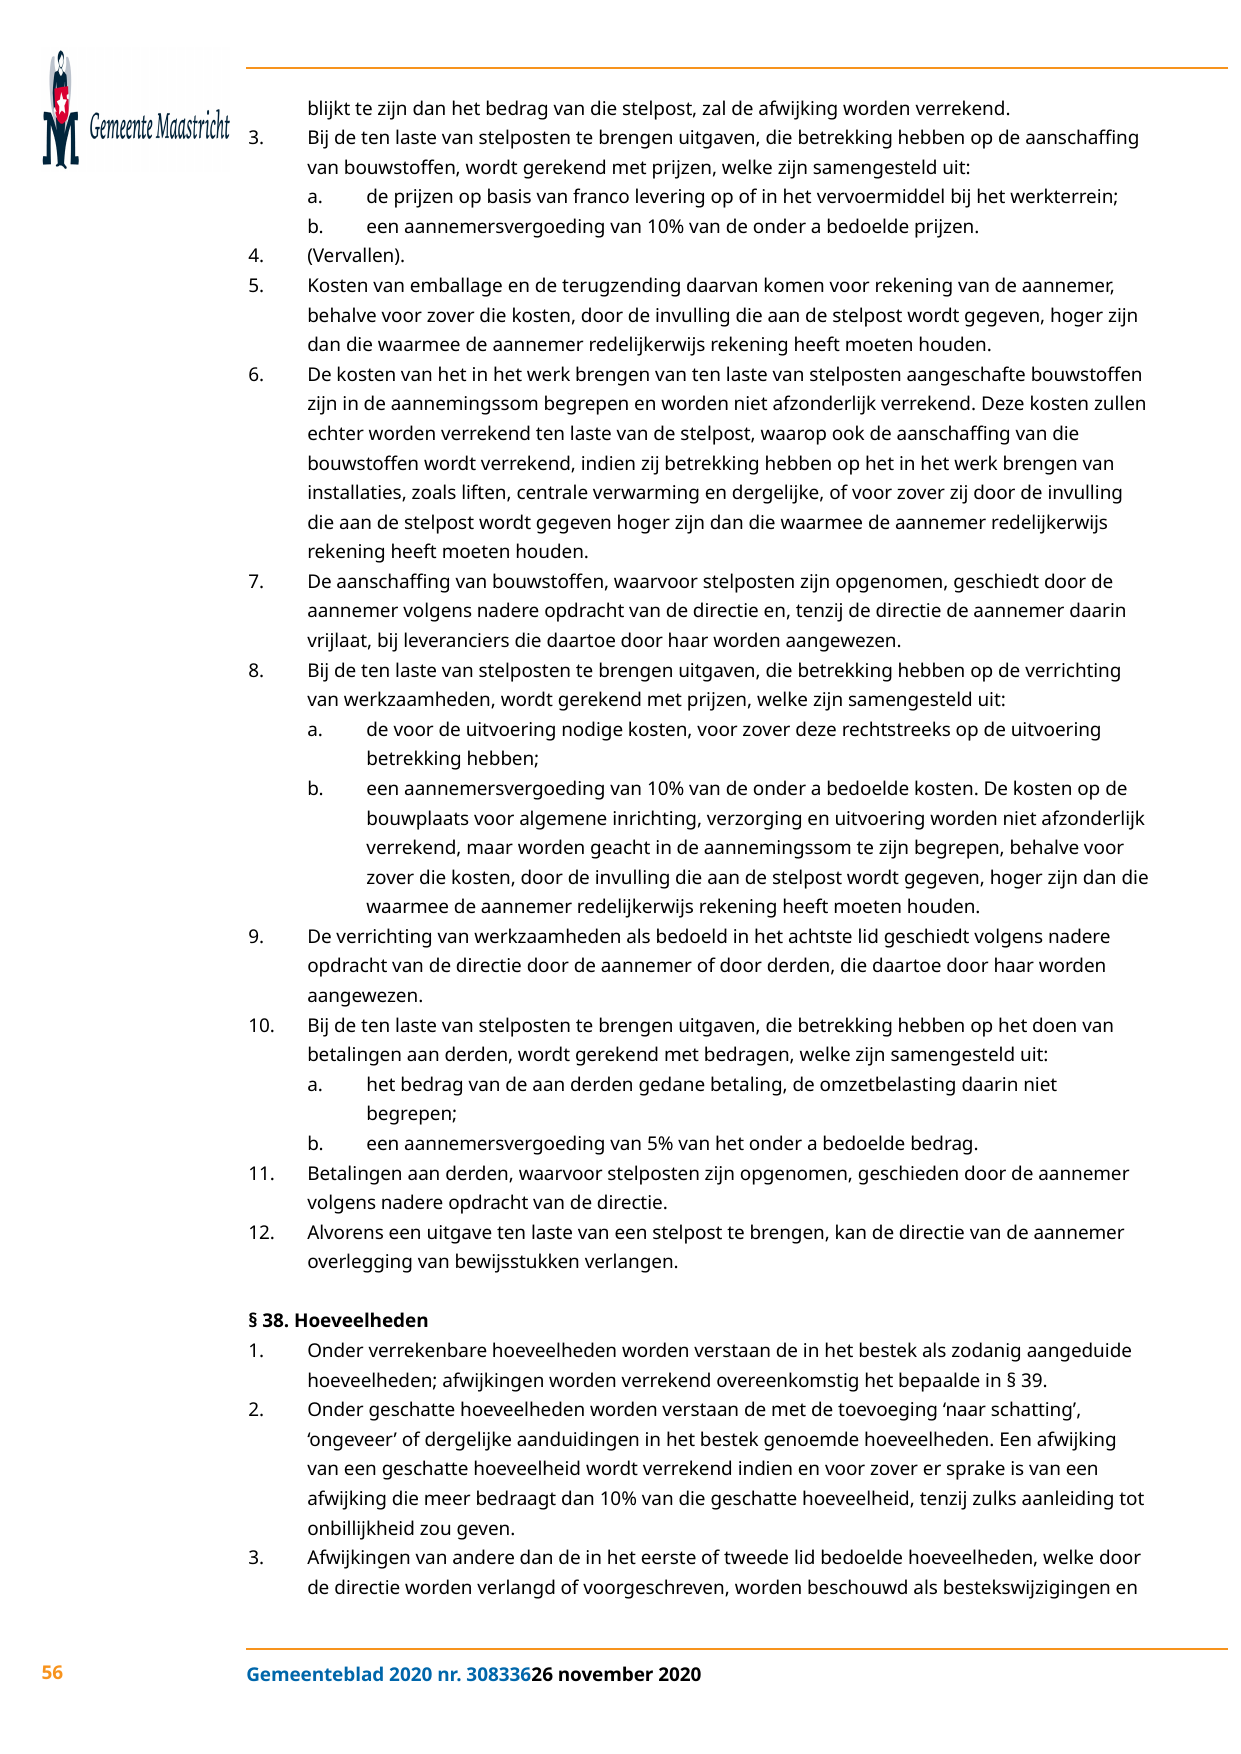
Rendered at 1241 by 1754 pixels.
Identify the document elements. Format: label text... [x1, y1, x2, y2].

list Bij de ten laste van stelposten te brengen uitgaven, die betrekking hebben op het doen van betalingen aan derden, wordt gerekend met bedragen, welke zijn samengesteld uit: [248, 1012, 1152, 1067]
picture [41, 47, 231, 172]
list blijkt te zijn dan het bedrag van die stelpost, zal de afwijking worden verrekend. [248, 95, 1152, 121]
text § 38. Hoeveelheden [248, 1308, 1152, 1333]
list het bedrag van de aan derden gedane betaling, de omzetbelasting daarin niet begrepen; [307, 1071, 1152, 1126]
list een aannemersvergoeding van 10% van de onder a bedoelde kosten. De kosten op de bouwplaats voor algemene inrichting, verzorging en uitvoering worden niet afzonderlijk verrekend, maar worden geacht in de aannemingssom te zijn begrepen, behalve voor zover die kosten, door de invulling die aan de stelpost wordt gegeven, hoger zijn dan die waarmee de aannemer redelijkerwijs rekening heeft moeten houden. [307, 775, 1152, 919]
list Alvorens een uitgave ten laste van een stelpost te brengen, kan de directie van de aannemer overlegging van bewijsstukken verlangen. [248, 1219, 1152, 1274]
list De aanschaffing van bouwstoffen, waarvoor stelposten zijn opgenomen, geschiedt door de aannemer volgens nadere opdracht van de directie en, tenzij de directie de aannemer daarin vrijlaat, bij leveranciers die daartoe door haar worden aangewezen. [248, 568, 1152, 653]
list Bij de ten laste van stelposten te brengen uitgaven, die betrekking hebben op de aanschaffing van bouwstoffen, wordt gerekend met prijzen, welke zijn samengesteld uit: [248, 124, 1152, 180]
list De kosten van het in het werk brengen van ten laste van stelposten aangeschafte bouwstoffen zijn in de aannemingssom begrepen en worden niet afzonderlijk verrekend. Deze kosten zullen echter worden verrekend ten laste van de stelpost, waarop ook de aanschaffing van die bouwstoffen wordt verrekend, indien zij betrekking hebben op het in het werk brengen van installaties, zoals liften, centrale verwarming en dergelijke, of voor zover zij door de invulling die aan de stelpost wordt gegeven hoger zijn dan die waarmee de aannemer redelijkerwijs rekening heeft moeten houden. [248, 361, 1152, 564]
list (Vervallen). [248, 243, 1152, 268]
list Afwijkingen van andere dan de in het eerste of tweede lid bedoelde hoeveelheden, welke door de directie worden verlangd of voorgeschreven, worden beschouwd als bestekswijzigingen en [248, 1544, 1152, 1600]
list Onder verrekenbare hoeveelheden worden verstaan de in het bestek als zodanig aangeduide hoeveelheden; afwijkingen worden verrekend overeenkomstig het bepaalde in § 39. [248, 1337, 1152, 1393]
list Bij de ten laste van stelposten te brengen uitgaven, die betrekking hebben op de verrichting van werkzaamheden, wordt gerekend met prijzen, welke zijn samengesteld uit: [248, 657, 1152, 712]
list de prijzen op basis van franco levering op of in het vervoermiddel bij het werkterrein; [307, 183, 1152, 209]
list een aannemersvergoeding van 10% van de onder a bedoelde prijzen. [307, 213, 1152, 239]
list Kosten van emballage en de terugzending daarvan komen voor rekening van de aannemer, behalve voor zover die kosten, door de invulling die aan de stelpost wordt gegeven, hoger zijn dan die waarmee de aannemer redelijkerwijs rekening heeft moeten houden. [248, 272, 1152, 357]
list Onder geschatte hoeveelheden worden verstaan de met de toevoeging ‘naar schatting’, ‘ongeveer’ of dergelijke aanduidingen in het bestek genoemde hoeveelheden. Een afwijking van een geschatte hoeveelheid wordt verrekend indien en voor zover er sprake is van een afwijking die meer bedraagt dan 10% van die geschatte hoeveelheid, tenzij zulks aanleiding tot onbillijkheid zou geven. [248, 1396, 1152, 1541]
list Betalingen aan derden, waarvoor stelposten zijn opgenomen, geschieden door de aannemer volgens nadere opdracht van de directie. [248, 1160, 1152, 1215]
list een aannemersvergoeding van 5% van het onder a bedoelde bedrag. [307, 1130, 1152, 1156]
list de voor de uitvoering nodige kosten, voor zover deze rechtstreeks op de uitvoering betrekking hebben; [307, 716, 1152, 771]
list De verrichting van werkzaamheden als bedoeld in het achtste lid geschiedt volgens nadere opdracht van de directie door de aannemer of door derden, die daartoe door haar worden aangewezen. [248, 923, 1152, 1008]
